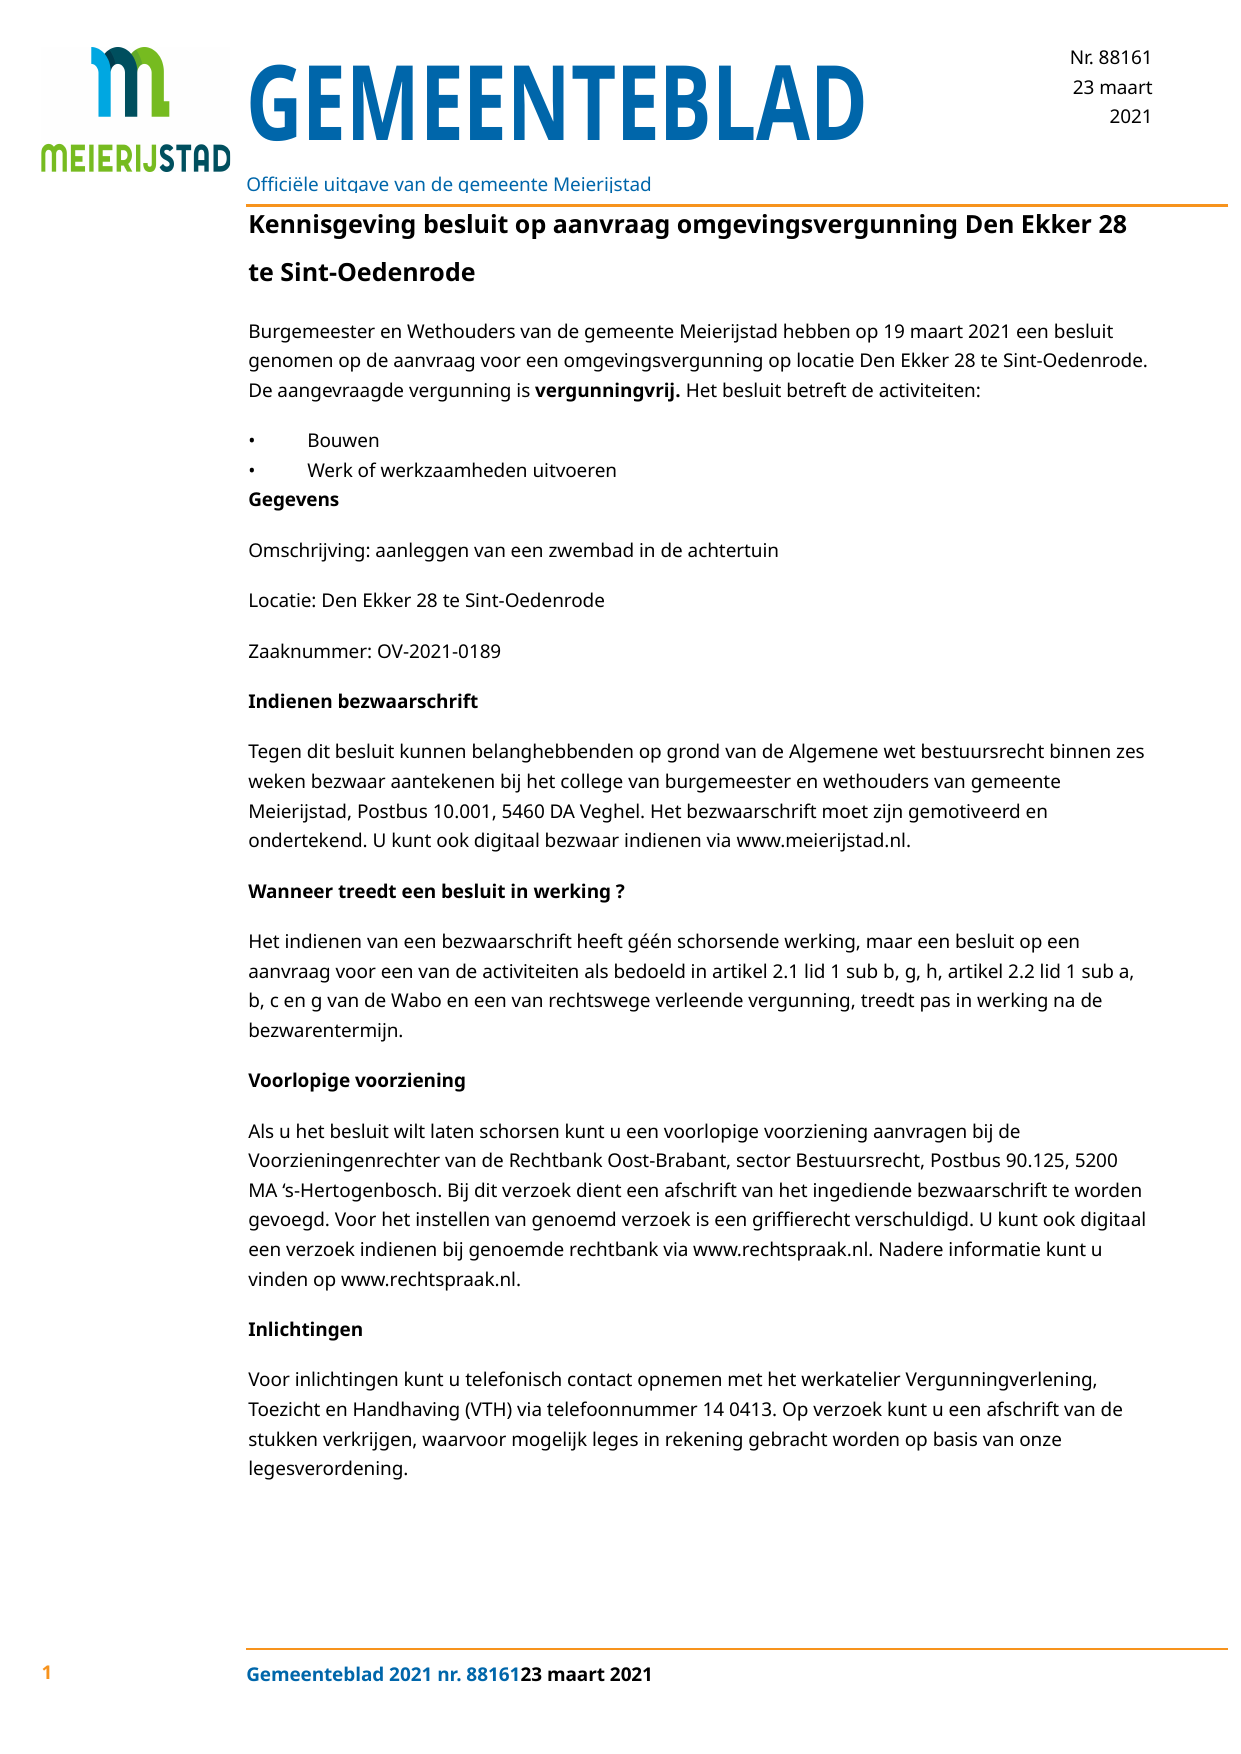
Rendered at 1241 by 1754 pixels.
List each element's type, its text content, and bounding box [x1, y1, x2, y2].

text Zaaknummer: OV-2021-0189 [248, 638, 1152, 664]
text Wanneer treedt een besluit in werking ? [248, 878, 1152, 904]
text Tegen dit besluit kunnen belanghebbenden op grond van de Algemene wet bestuursrecht binnen zes weken bezwaar aantekenen bij het college van burgemeester en wethouders van gemeente Meierijstad, Postbus 10.001, 5460 DA Veghel. Het bezwaarschrift moet zijn gemotiveerd en ondertekend. U kunt ook digitaal bezwaar indienen via www.meierijstad.nl. [248, 739, 1152, 853]
text Voorlopige voorziening [248, 1067, 1152, 1093]
picture [41, 47, 231, 172]
list Werk of werkzaamheden uitvoeren [248, 457, 1152, 483]
text Locatie: Den Ekker 28 te Sint-Oedenrode [248, 587, 1152, 613]
text Als u het besluit wilt laten schorsen kunt u een voorlopige voorziening aanvragen bij de Voorzieningenrechter van de Rechtbank Oost-Brabant, sector Bestuursrecht, Postbus 90.125, 5200 MA ‘s-Hertogenbosch. Bij dit verzoek dient een afschrift van het ingediende bezwaarschrift te worden gevoegd. Voor het instellen van genoemd verzoek is een griffierecht verschuldigd. U kunt ook digitaal een verzoek indienen bij genoemde rechtbank via www.rechtspraak.nl. Nadere informatie kunt u vinden op www.rechtspraak.nl. [248, 1118, 1152, 1292]
text Kennisgeving besluit op aanvraag omgevingsvergunning Den Ekker 28 te Sint-Oedenrode [248, 207, 1152, 288]
text Indienen bezwaarschrift [248, 688, 1152, 714]
text Burgemeester en Wethouders van de gemeente Meierijstad hebben op 19 maart 2021 een besluit genomen op de aanvraag voor een omgevingsvergunning op locatie Den Ekker 28 te Sint-Oedenrode. De aangevraagde vergunning is vergunningvrij. Het besluit betreft de activiteiten: [248, 318, 1152, 403]
text Het indienen van een bezwaarschrift heeft géén schorsende werking, maar een besluit op een aanvraag voor een van de activiteiten als bedoeld in artikel 2.1 lid 1 sub b, g, h, artikel 2.2 lid 1 sub a, b, c en g van de Wabo en een van rechtswege verleende vergunning, treedt pas in werking na de bezwarentermijn. [248, 928, 1152, 1043]
text Inlichtingen [248, 1316, 1152, 1342]
text Omschrijving: aanleggen van een zwembad in de achtertuin [248, 537, 1152, 563]
list Bouwen [248, 427, 1152, 453]
text Gegevens [248, 487, 1152, 512]
text Voor inlichtingen kunt u telefonisch contact opnemen met het werkatelier Vergunningverlening, Toezicht en Handhaving (VTH) via telefoonnummer 14 0413. Op verzoek kunt u een afschrift van de stukken verkrijgen, waarvoor mogelijk leges in rekening gebracht worden op basis van onze legesverordening. [248, 1367, 1152, 1481]
